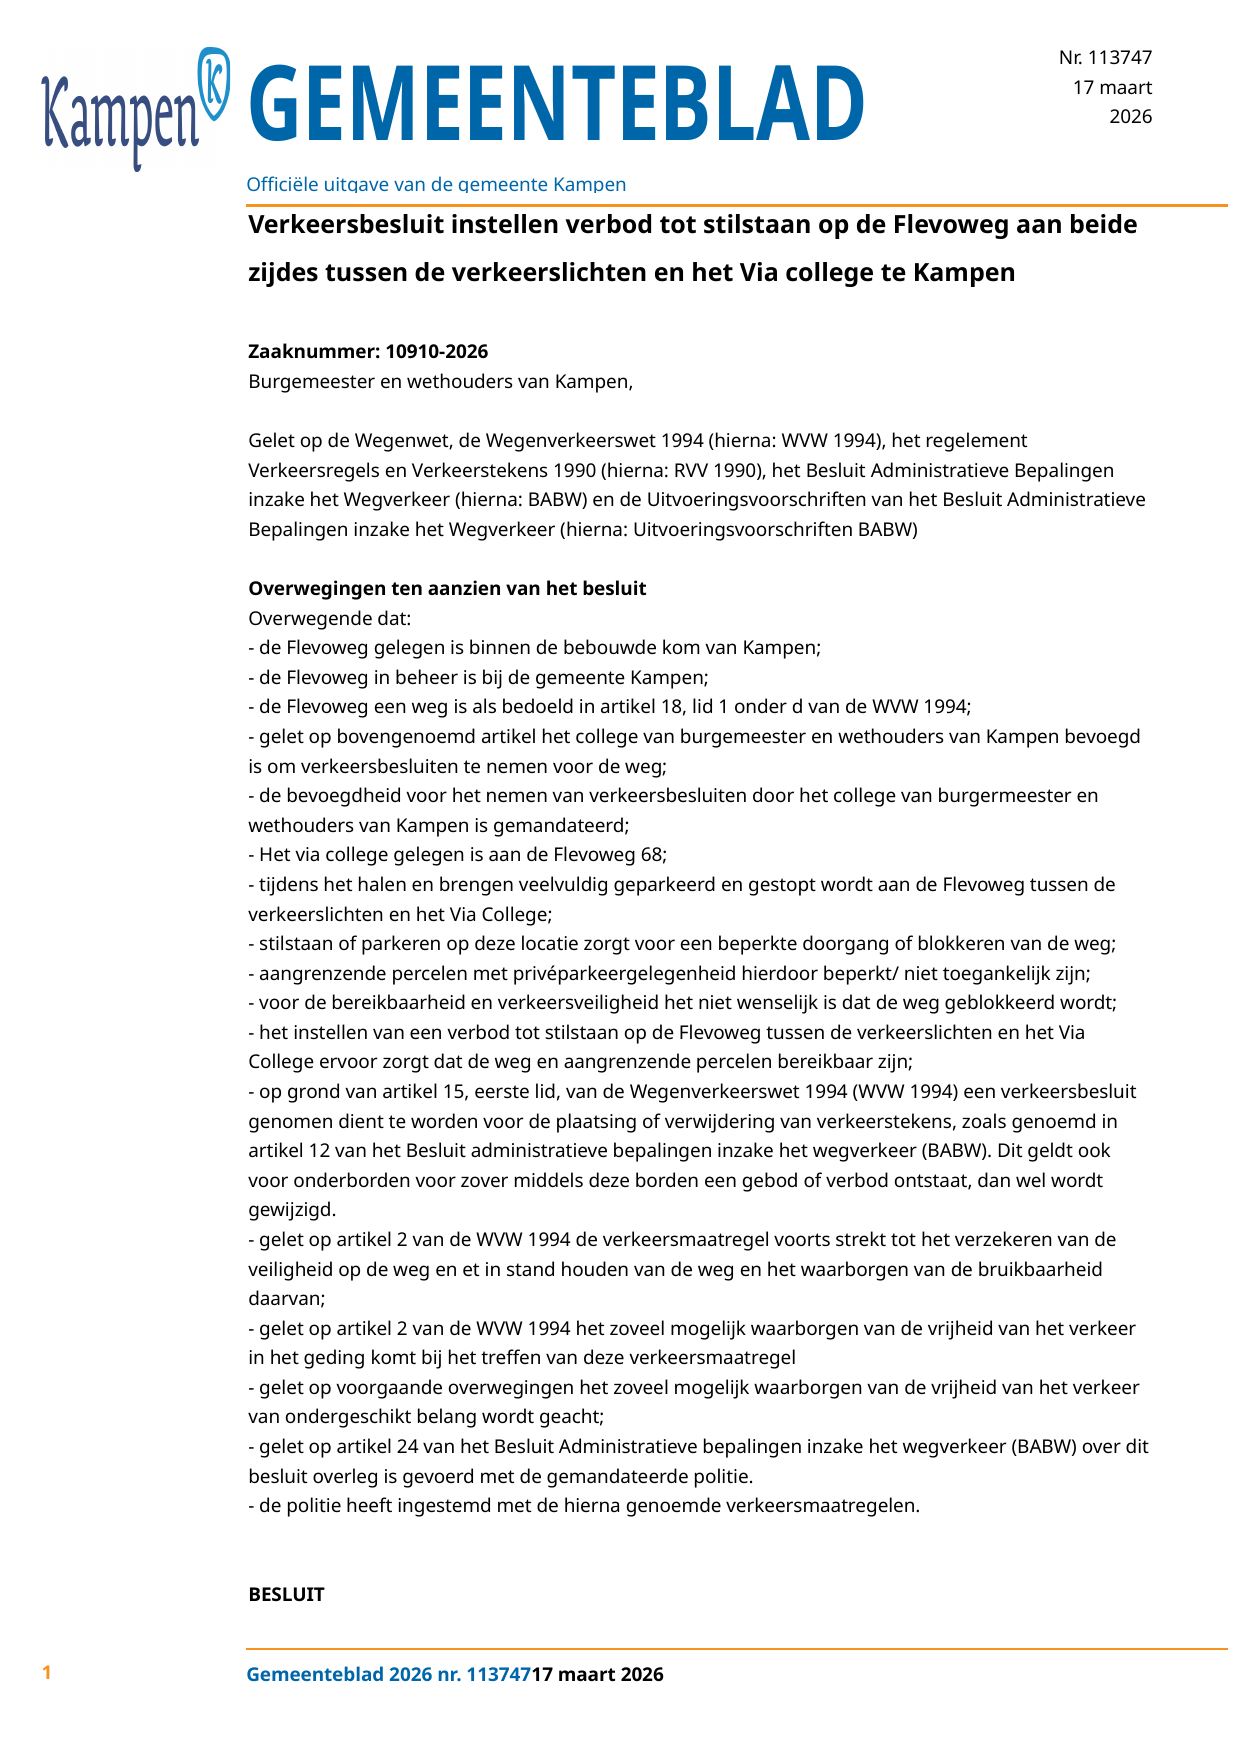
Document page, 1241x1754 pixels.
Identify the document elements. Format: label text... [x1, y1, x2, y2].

text - gelet op voorgaande overwegingen het zoveel mogelijk waarborgen van de vrijheid van het verkeer van ondergeschikt belang wordt geacht; [248, 1374, 1152, 1429]
text - stilstaan of parkeren op deze locatie zorgt voor een beperkte doorgang of blokkeren van de weg; [248, 930, 1152, 956]
text - het instellen van een verbod tot stilstaan op de Flevoweg tussen de verkeerslichten en het Via College ervoor zorgt dat de weg en aangrenzende percelen bereikbaar zijn; [248, 1019, 1152, 1074]
text - gelet op artikel 24 van het Besluit Administratieve bepalingen inzake het wegverkeer (BABW) over dit besluit overleg is gevoerd met de gemandateerde politie. [248, 1433, 1152, 1488]
text - gelet op artikel 2 van de WVW 1994 het zoveel mogelijk waarborgen van de vrijheid van het verkeer in het geding komt bij het treffen van deze verkeersmaatregel [248, 1315, 1152, 1370]
text Gelet op de Wegenwet, de Wegenverkeerswet 1994 (hierna: WVW 1994), het regelement Verkeersregels en Verkeerstekens 1990 (hierna: RVV 1990), het Besluit Administratieve Bepalingen inzake het Wegverkeer (hierna: BABW) en de Uitvoeringsvoorschriften van het Besluit Administratieve Bepalingen inzake het Wegverkeer (hierna: Uitvoeringsvoorschriften BABW) [248, 427, 1152, 542]
text Verkeersbesluit instellen verbod tot stilstaan op de Flevoweg aan beide zijdes tussen de verkeerslichten en het Via college te Kampen [248, 207, 1152, 288]
text - de bevoegdheid voor het nemen van verkeersbesluiten door het college van burgermeester en wethouders van Kampen is gemandateerd; [248, 782, 1152, 838]
text - op grond van artikel 15, eerste lid, van de Wegenverkeerswet 1994 (WVW 1994) een verkeersbesluit genomen dient te worden voor de plaatsing of verwijdering van verkeerstekens, zoals genoemd in artikel 12 van het Besluit administratieve bepalingen inzake het wegverkeer (BABW). Dit geldt ook voor onderborden voor zover middels deze borden een gebod of verbod ontstaat, dan wel wordt gewijzigd. [248, 1078, 1152, 1222]
text - de Flevoweg gelegen is binnen de bebouwde kom van Kampen; [248, 634, 1152, 660]
text BESLUIT [248, 1581, 1152, 1607]
text - voor de bereikbaarheid en verkeersveiligheid het niet wenselijk is dat de weg geblokkeerd wordt; [248, 989, 1152, 1015]
text - gelet op artikel 2 van de WVW 1994 de verkeersmaatregel voorts strekt tot het verzekeren van de veiligheid op de weg en et in stand houden van de weg en het waarborgen van de bruikbaarheid daarvan; [248, 1226, 1152, 1311]
text Zaaknummer: 10910-2026 [248, 339, 1152, 364]
text - de Flevoweg in beheer is bij de gemeente Kampen; [248, 664, 1152, 690]
text - tijdens het halen en brengen veelvuldig geparkeerd en gestopt wordt aan de Flevoweg tussen de verkeerslichten en het Via College; [248, 871, 1152, 926]
text Overwegingen ten aanzien van het besluit [248, 575, 1152, 601]
text - gelet op bovengenoemd artikel het college van burgemeester en wethouders van Kampen bevoegd is om verkeersbesluiten te nemen voor de weg; [248, 723, 1152, 778]
picture [41, 47, 231, 172]
text - de politie heeft ingestemd met de hierna genoemde verkeersmaatregelen. [248, 1492, 1152, 1518]
text Overwegende dat: [248, 605, 1152, 631]
text - aangrenzende percelen met privéparkeergelegenheid hierdoor beperkt/ niet toegankelijk zijn; [248, 960, 1152, 986]
text Burgemeester en wethouders van Kampen, [248, 368, 1152, 394]
text - de Flevoweg een weg is als bedoeld in artikel 18, lid 1 onder d van de WVW 1994; [248, 694, 1152, 719]
text - Het via college gelegen is aan de Flevoweg 68; [248, 842, 1152, 867]
